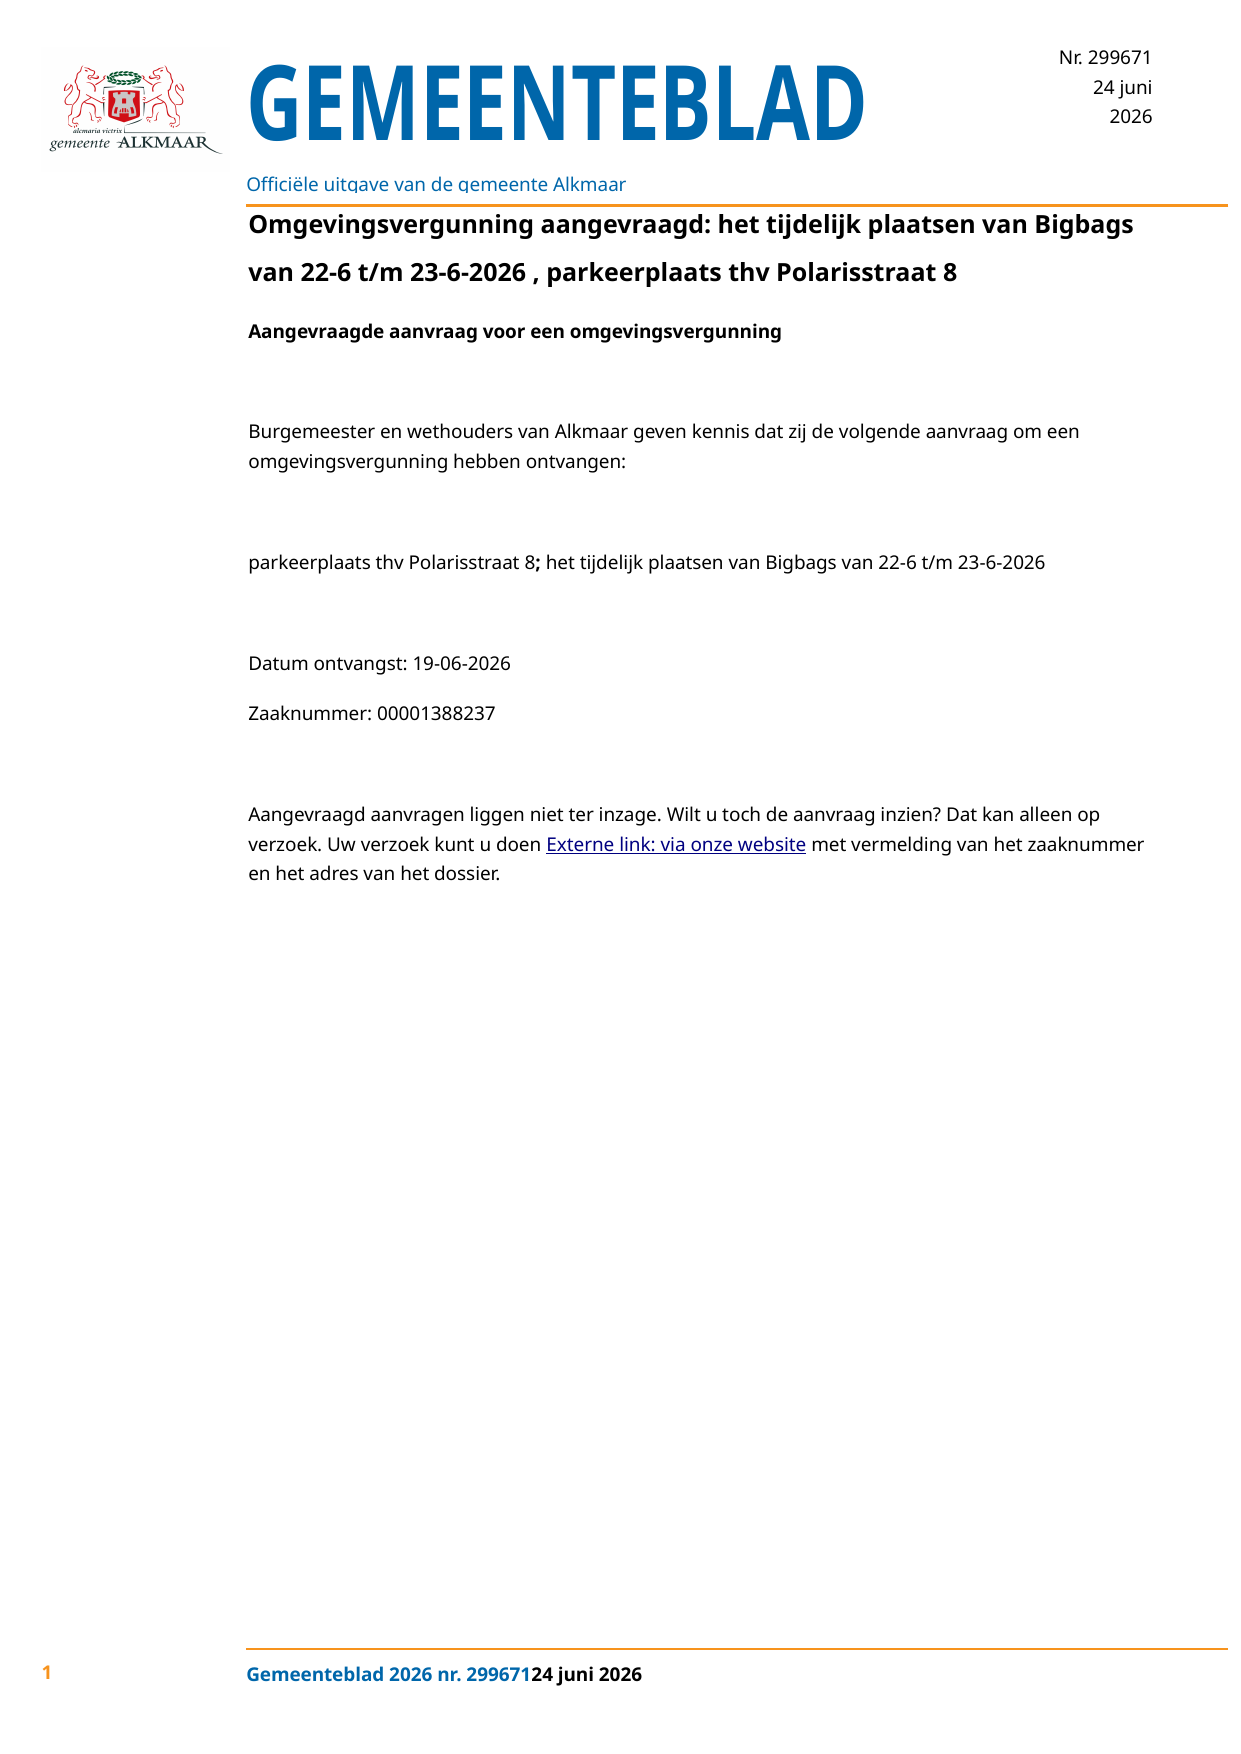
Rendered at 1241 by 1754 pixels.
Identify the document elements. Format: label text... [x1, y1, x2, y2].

text Burgemeester en wethouders van Alkmaar geven kennis dat zij de volgende aanvraag om een omgevingsvergunning hebben ontvangen: [248, 419, 1152, 474]
text Omgevingsvergunning aangevraagd: het tijdelijk plaatsen van Bigbags van 22-6 t/m 23-6-2026 , parkeerplaats thv Polarisstraat 8 [248, 207, 1152, 288]
picture [41, 47, 231, 172]
text parkeerplaats thv Polarisstraat 8; het tijdelijk plaatsen van Bigbags van 22-6 t/m 23-6-2026 [248, 549, 1152, 575]
text Aangevraagd aanvragen liggen niet ter inzage. Wilt u toch de aanvraag inzien? Dat kan alleen op verzoek. Uw verzoek kunt u doen Externe link: via onze website met vermelding van het zaaknummer en het adres van het dossier. [248, 801, 1152, 886]
text Zaaknummer: 00001388237 [248, 700, 1152, 726]
text Datum ontvangst: 19-06-2026 [248, 650, 1152, 676]
text Aangevraagde aanvraag voor een omgevingsvergunning [248, 318, 1152, 344]
